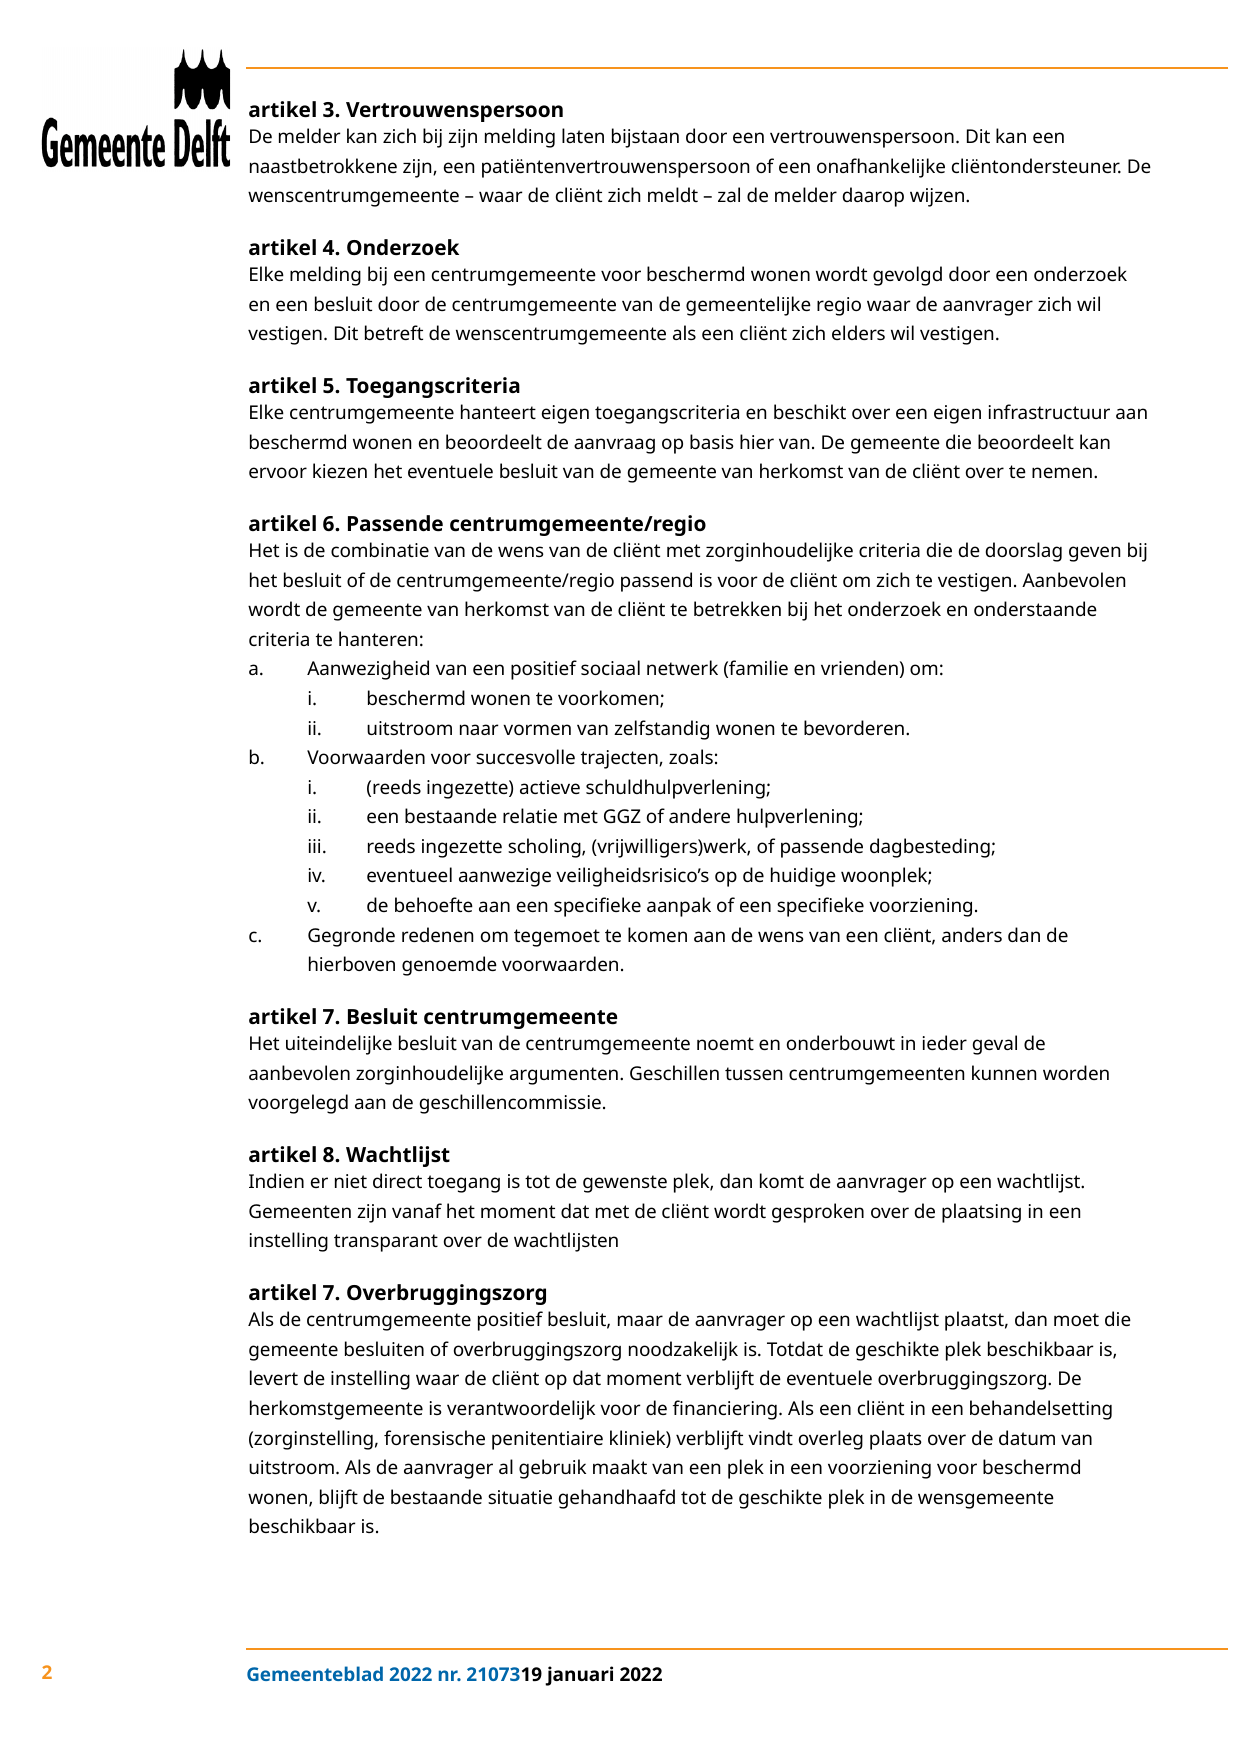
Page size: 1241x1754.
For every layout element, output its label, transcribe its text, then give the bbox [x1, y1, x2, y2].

list uitstroom naar vormen van zelfstandig wonen te bevorderen. [307, 715, 1152, 741]
picture [41, 47, 231, 172]
list eventueel aanwezige veiligheidsrisico’s op de huidige woonplek; [307, 863, 1152, 888]
list beschermd wonen te voorkomen; [307, 685, 1152, 711]
text artikel 4. Onderzoek [248, 233, 1152, 261]
text artikel 6. Passende centrumgemeente/regio [248, 509, 1152, 537]
text artikel 3. Vertrouwenspersoon [248, 95, 1152, 123]
text Als de centrumgemeente positief besluit, maar de aanvrager op een wachtlijst plaatst, dan moet die gemeente besluiten of overbruggingszorg noodzakelijk is. Totdat de geschikte plek beschikbaar is, levert de instelling waar de cliënt op dat moment verblijft de eventuele overbruggingszorg. De herkomstgemeente is verantwoordelijk voor de financiering. Als een cliënt in een behandelsetting (zorginstelling, forensische penitentiaire kliniek) verblijft vindt overleg plaats over de datum van uitstroom. Als de aanvrager al gebruik maakt van een plek in een voorziening voor beschermd wonen, blijft de bestaande situatie gehandhaafd tot de geschikte plek in de wensgemeente beschikbaar is. [248, 1306, 1152, 1539]
text artikel 7. Overbruggingszorg [248, 1278, 1152, 1306]
text Elke centrumgemeente hanteert eigen toegangscriteria en beschikt over een eigen infrastructuur aan beschermd wonen en beoordeelt de aanvraag op basis hier van. De gemeente die beoordeelt kan ervoor kiezen het eventuele besluit van de gemeente van herkomst van de cliënt over te nemen. [248, 399, 1152, 484]
list Gegronde redenen om tegemoet te komen aan de wens van een cliënt, anders dan de hierboven genoemde voorwaarden. [248, 922, 1152, 977]
list Voorwaarden voor succesvolle trajecten, zoals: [248, 744, 1152, 770]
text Het uiteindelijke besluit van de centrumgemeente noemt en onderbouwt in ieder geval de aanbevolen zorginhoudelijke argumenten. Geschillen tussen centrumgemeenten kunnen worden voorgelegd aan de geschillencommissie. [248, 1030, 1152, 1115]
text Het is de combinatie van de wens van de cliënt met zorginhoudelijke criteria die de doorslag geven bij het besluit of de centrumgemeente/regio passend is voor de cliënt om zich te vestigen. Aanbevolen wordt de gemeente van herkomst van de cliënt te betrekken bij het onderzoek en onderstaande criteria te hanteren: [248, 537, 1152, 652]
list Aanwezigheid van een positief sociaal netwerk (familie en vrienden) om: [248, 656, 1152, 681]
list de behoefte aan een specifieke aanpak of een specifieke voorziening. [307, 892, 1152, 918]
text Indien er niet direct toegang is tot de gewenste plek, dan komt de aanvrager op een wachtlijst. Gemeenten zijn vanaf het moment dat met de cliënt wordt gesproken over de plaatsing in een instelling transparant over de wachtlijsten [248, 1168, 1152, 1253]
text Elke melding bij een centrumgemeente voor beschermd wonen wordt gevolgd door een onderzoek en een besluit door de centrumgemeente van de gemeentelijke regio waar de aanvrager zich wil vestigen. Dit betreft de wenscentrumgemeente als een cliënt zich elders wil vestigen. [248, 261, 1152, 346]
list (reeds ingezette) actieve schuldhulpverlening; [307, 774, 1152, 800]
text artikel 7. Besluit centrumgemeente [248, 1002, 1152, 1030]
list reeds ingezette scholing, (vrijwilligers)werk, of passende dagbesteding; [307, 833, 1152, 859]
text artikel 8. Wachtlijst [248, 1140, 1152, 1168]
list een bestaande relatie met GGZ of andere hulpverlening; [307, 803, 1152, 829]
text artikel 5. Toegangscriteria [248, 371, 1152, 399]
text De melder kan zich bij zijn melding laten bijstaan door een vertrouwenspersoon. Dit kan een naastbetrokkene zijn, een patiëntenvertrouwenspersoon of een onafhankelijke cliëntondersteuner. De wenscentrumgemeente – waar de cliënt zich meldt – zal de melder daarop wijzen. [248, 123, 1152, 208]
